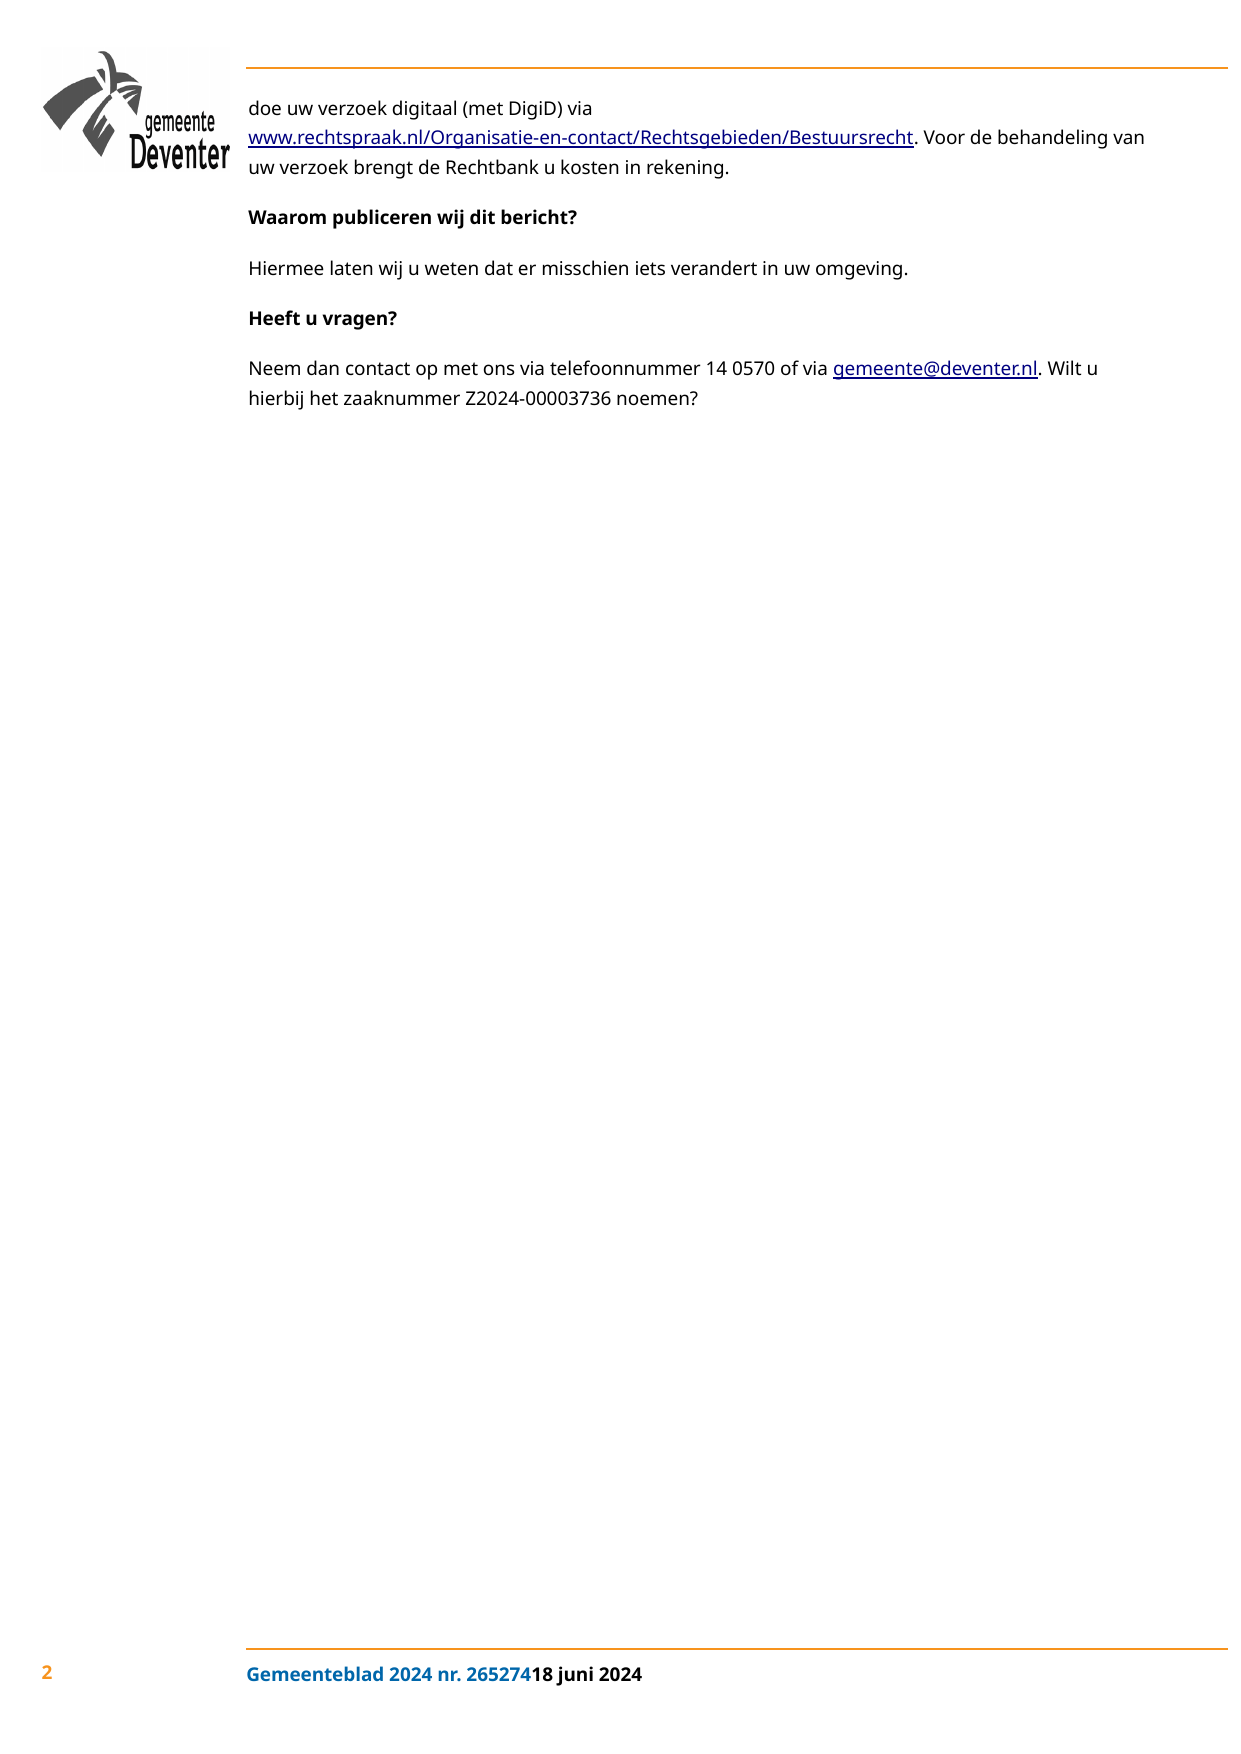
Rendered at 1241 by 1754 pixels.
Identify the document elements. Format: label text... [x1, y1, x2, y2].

text Heeft u vragen? [248, 305, 1152, 331]
text Hiermee laten wij u weten dat er misschien iets verandert in uw omgeving. [248, 255, 1152, 281]
picture [41, 47, 231, 172]
text Neem dan contact op met ons via telefoonnummer 14 0570 of via gemeente@deventer.nl. Wilt u hierbij het zaaknummer Z2024-00003736 noemen? [248, 356, 1152, 411]
text doe uw verzoek digitaal (met DigiD) via www.rechtspraak.nl/Organisatie-en-contact/Rechtsgebieden/Bestuursrecht. Voor de behandeling van uw verzoek brengt de Rechtbank u kosten in rekening. [248, 95, 1152, 180]
text Waarom publiceren wij dit bericht? [248, 204, 1152, 230]
